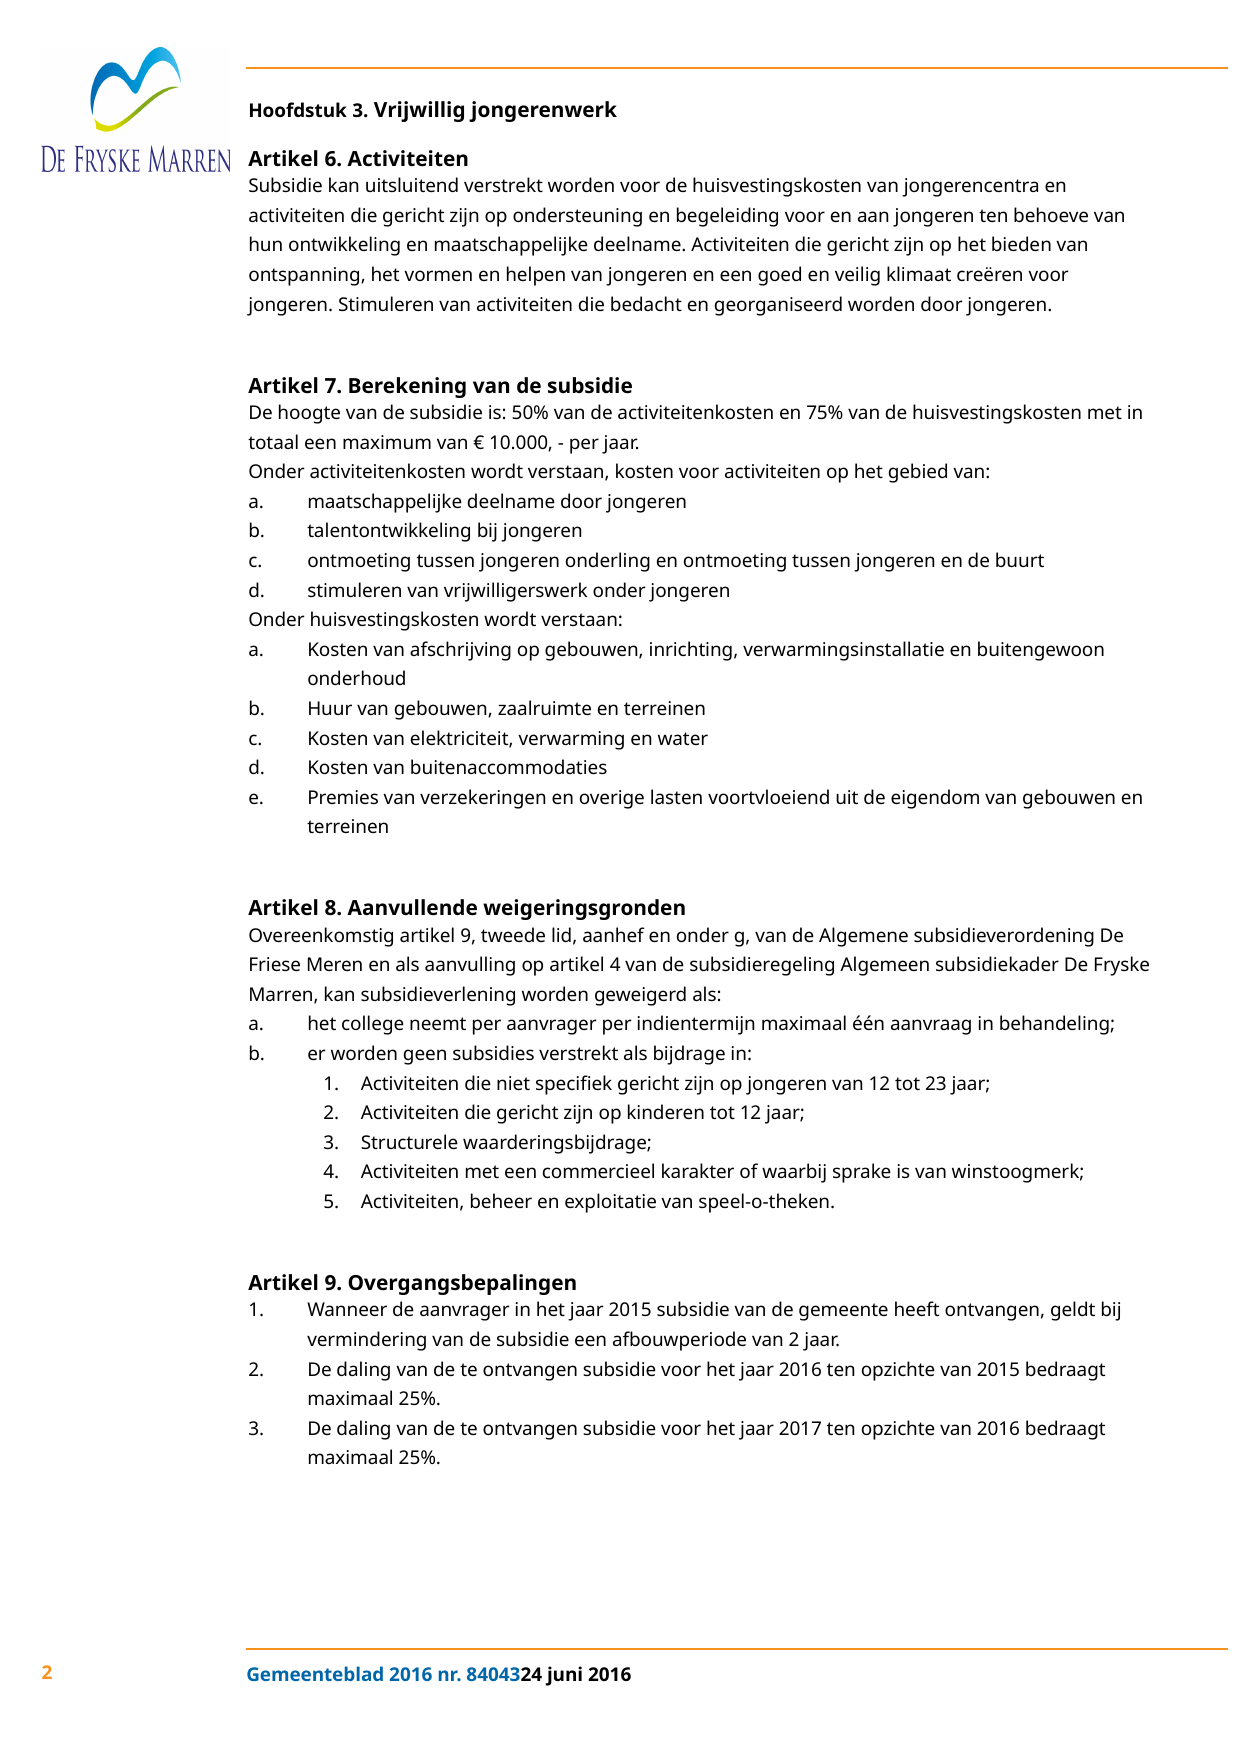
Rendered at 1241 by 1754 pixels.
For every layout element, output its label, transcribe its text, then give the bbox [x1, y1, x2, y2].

list maatschappelijke deelname door jongeren [248, 488, 1152, 514]
text Hoofdstuk 3. Vrijwillig jongerenwerk [248, 95, 1152, 123]
list De daling van de te ontvangen subsidie voor het jaar 2017 ten opzichte van 2016 bedraagt maximaal 25%. [248, 1415, 1152, 1470]
list er worden geen subsidies verstrekt als bijdrage in: [248, 1040, 1152, 1066]
list ontmoeting tussen jongeren onderling en ontmoeting tussen jongeren en de buurt [248, 547, 1152, 573]
text De hoogte van de subsidie is: 50% van de activiteitenkosten en 75% van de huisvestingskosten met in totaal een maximum van € 10.000, - per jaar. [248, 399, 1152, 454]
text Artikel 8. Aanvullende weigeringsgronden [248, 893, 1152, 922]
text Artikel 6. Activiteiten [248, 144, 1152, 172]
list het college neemt per aanvrager per indientermijn maximaal één aanvraag in behandeling; [248, 1011, 1152, 1036]
text Onder huisvestingskosten wordt verstaan: [248, 606, 1152, 632]
list talentontwikkeling bij jongeren [248, 518, 1152, 543]
text Overeenkomstig artikel 9, tweede lid, aanhef en onder g, van de Algemene subsidieverordening De Friese Meren en als aanvulling op artikel 4 van de subsidieregeling Algemeen subsidiekader De Fryske Marren, kan subsidieverlening worden geweigerd als: [248, 922, 1152, 1007]
list Activiteiten die niet specifiek gericht zijn op jongeren van 12 tot 23 jaar; [323, 1070, 1152, 1096]
list Kosten van afschrijving op gebouwen, inrichting, verwarmingsinstallatie en buitengewoon onderhoud [248, 636, 1152, 691]
list stimuleren van vrijwilligerswerk onder jongeren [248, 577, 1152, 602]
list Wanneer de aanvrager in het jaar 2015 subsidie van de gemeente heeft ontvangen, geldt bij vermindering van de subsidie een afbouwperiode van 2 jaar. [248, 1297, 1152, 1352]
text Onder activiteitenkosten wordt verstaan, kosten voor activiteiten op het gebied van: [248, 458, 1152, 484]
list Activiteiten, beheer en exploitatie van speel-o-theken. [323, 1188, 1152, 1214]
picture [41, 47, 231, 172]
list Huur van gebouwen, zaalruimte en terreinen [248, 695, 1152, 721]
text Subsidie kan uitsluitend verstrekt worden voor de huisvestingskosten van jongerencentra en activiteiten die gericht zijn op ondersteuning en begeleiding voor en aan jongeren ten behoeve van hun ontwikkeling en maatschappelijke deelname. Activiteiten die gericht zijn op het bieden van ontspanning, het vormen en helpen van jongeren en een goed en veilig klimaat creëren voor jongeren. Stimuleren van activiteiten die bedacht en georganiseerd worden door jongeren. [248, 172, 1152, 317]
text Artikel 7. Berekening van de subsidie [248, 371, 1152, 399]
text Artikel 9. Overgangsbepalingen [248, 1268, 1152, 1297]
list De daling van de te ontvangen subsidie voor het jaar 2016 ten opzichte van 2015 bedraagt maximaal 25%. [248, 1356, 1152, 1411]
list Activiteiten die gericht zijn op kinderen tot 12 jaar; [323, 1099, 1152, 1125]
list Structurele waarderingsbijdrage; [323, 1129, 1152, 1155]
list Kosten van buitenaccommodaties [248, 754, 1152, 780]
list Kosten van elektriciteit, verwarming en water [248, 725, 1152, 750]
list Premies van verzekeringen en overige lasten voortvloeiend uit de eigendom van gebouwen en terreinen [248, 784, 1152, 839]
list Activiteiten met een commercieel karakter of waarbij sprake is van winstoogmerk; [323, 1158, 1152, 1184]
